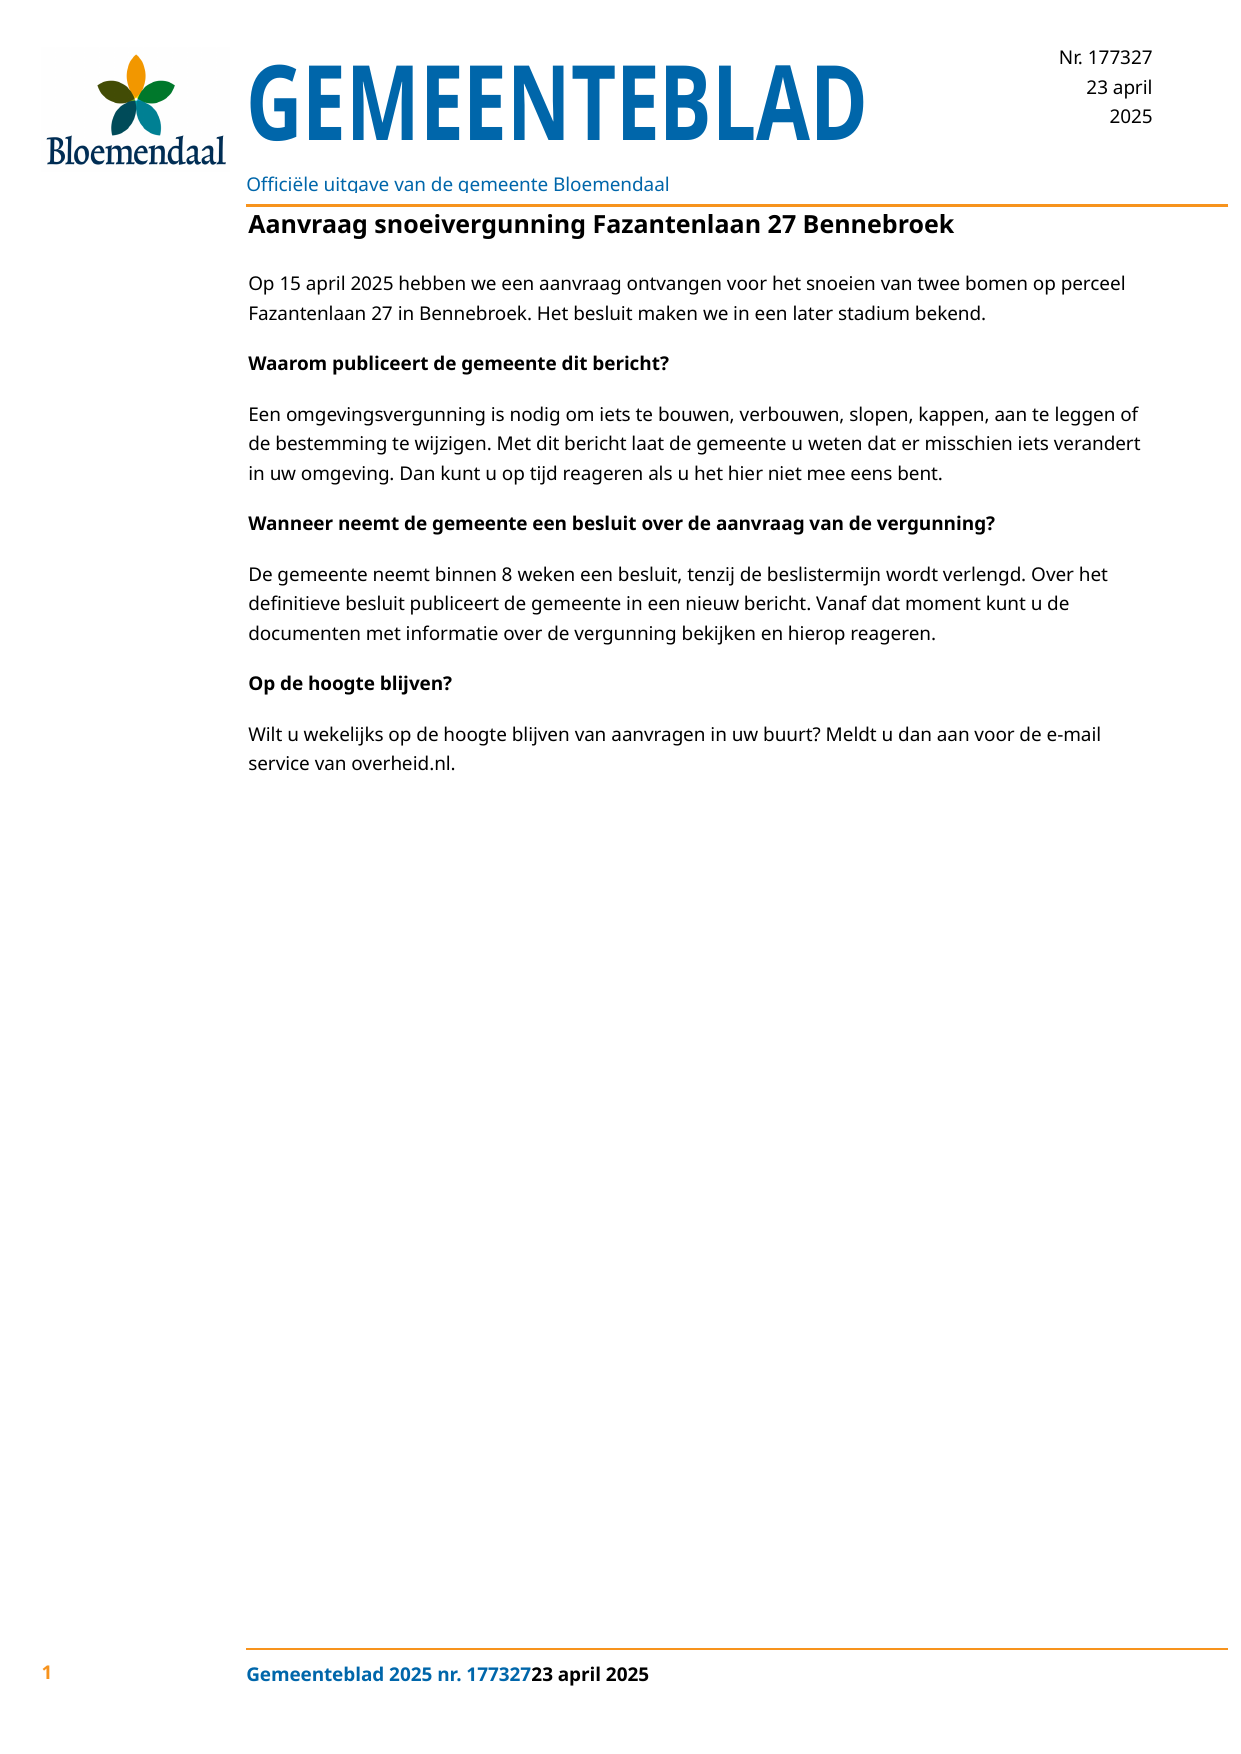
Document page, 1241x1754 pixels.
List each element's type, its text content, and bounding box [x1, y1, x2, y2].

text Op 15 april 2025 hebben we een aanvraag ontvangen voor het snoeien van twee bomen op perceel Fazantenlaan 27 in Bennebroek. Het besluit maken we in een later stadium bekend. [248, 270, 1152, 326]
picture [41, 47, 231, 172]
text Een omgevingsvergunning is nodig om iets te bouwen, verbouwen, slopen, kappen, aan te leggen of de bestemming te wijzigen. Met dit bericht laat de gemeente u weten dat er misschien iets verandert in uw omgeving. Dan kunt u op tijd reageren als u het hier niet mee eens bent. [248, 401, 1152, 486]
text Wanneer neemt de gemeente een besluit over de aanvraag van de vergunning? [248, 510, 1152, 536]
text Waarom publiceert de gemeente dit bericht? [248, 350, 1152, 376]
text De gemeente neemt binnen 8 weken een besluit, tenzij de beslistermijn wordt verlengd. Over het definitieve besluit publiceert de gemeente in een nieuw bericht. Vanaf dat moment kunt u de documenten met informatie over de vergunning bekijken en hierop reageren. [248, 561, 1152, 646]
text Wilt u wekelijks op de hoogte blijven van aanvragen in uw buurt? Meldt u dan aan voor de e-mail service van overheid.nl. [248, 721, 1152, 776]
text Op de hoogte blijven? [248, 670, 1152, 696]
text Aanvraag snoeivergunning Fazantenlaan 27 Bennebroek [248, 207, 1152, 241]
